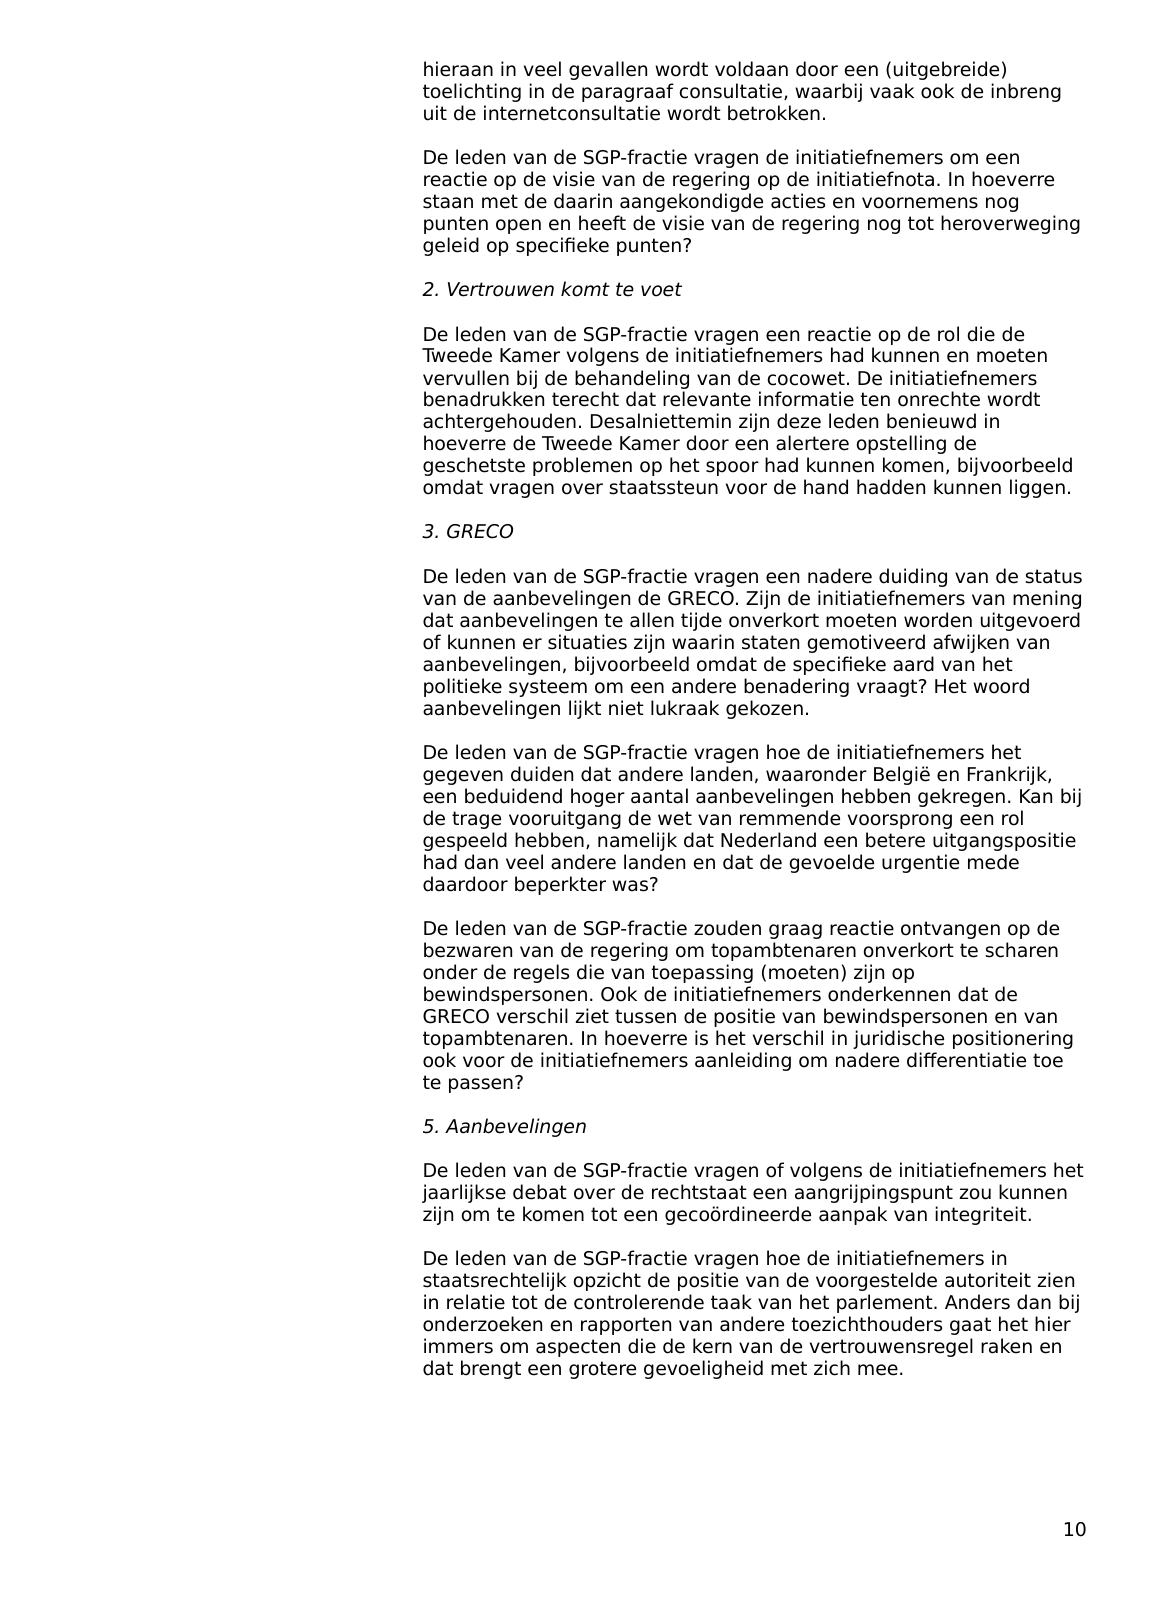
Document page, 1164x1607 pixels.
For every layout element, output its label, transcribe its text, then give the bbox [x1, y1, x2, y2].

subtitle 5. Aanbevelingen [422, 1116, 1087, 1138]
text De leden van de SGP-fractie vragen of volgens de initiatiefnemers het jaarlijkse debat over de rechtstaat een aangrijpingspunt zou kunnen zijn om te komen tot een gecoördineerde aanpak van integriteit. [422, 1160, 1087, 1226]
text De leden van de SGP-fractie vragen hoe de initiatiefnemers het gegeven duiden dat andere landen, waaronder België en Frankrijk, een beduidend hoger aantal aanbevelingen hebben gekregen. Kan bij de trage vooruitgang de wet van remmende voorsprong een rol gespeeld hebben, namelijk dat Nederland een betere uitgangspositie had dan veel andere landen en dat de gevoelde urgentie mede daardoor beperkter was? [422, 742, 1087, 896]
text De leden van de SGP-fractie zouden graag reactie ontvangen op de bezwaren van de regering om topambtenaren onverkort te scharen onder de regels die van toepassing (moeten) zijn op bewindspersonen. Ook de initiatiefnemers onderkennen dat de GRECO verschil ziet tussen de positie van bewindspersonen en van topambtenaren. In hoeverre is het verschil in juridische positionering ook voor de initiatiefnemers aanleiding om nadere differentiatie toe te passen? [422, 918, 1087, 1093]
subtitle 2. Vertrouwen komt te voet [422, 279, 1087, 301]
text De leden van de SGP-fractie vragen hoe de initiatiefnemers in staatsrechtelijk opzicht de positie van de voorgestelde autoriteit zien in relatie tot de controlerende taak van het parlement. Anders dan bij onderzoeken en rapporten van andere toezichthouders gaat het hier immers om aspecten die de kern van de vertrouwensregel raken en dat brengt een grotere gevoeligheid met zich mee. [422, 1248, 1087, 1380]
text De leden van de SGP-fractie vragen een nadere duiding van de status van de aanbevelingen de GRECO. Zijn de initiatiefnemers van mening dat aanbevelingen te allen tijde onverkort moeten worden uitgevoerd of kunnen er situaties zijn waarin staten gemotiveerd afwijken van aanbevelingen, bijvoorbeeld omdat de specifieke aard van het politieke systeem om een andere benadering vraagt? Het woord aanbevelingen lijkt niet lukraak gekozen. [422, 566, 1087, 719]
text De leden van de SGP-fractie vragen een reactie op de rol die de Tweede Kamer volgens de initiatiefnemers had kunnen en moeten vervullen bij de behandeling van de cocowet. De initiatiefnemers benadrukken terecht dat relevante informatie ten onrechte wordt achtergehouden. Desalniettemin zijn deze leden benieuwd in hoeverre de Tweede Kamer door een alertere opstelling de geschetste problemen op het spoor had kunnen komen, bijvoorbeeld omdat vragen over staatssteun voor de hand hadden kunnen liggen. [422, 323, 1087, 499]
text De leden van de SGP-fractie vragen de initiatiefnemers om een reactie op de visie van de regering op de initiatiefnota. In hoeverre staan met de daarin aangekondigde acties en voornemens nog punten open en heeft de visie van de regering nog tot heroverweging geleid op specifieke punten? [422, 147, 1087, 257]
text hieraan in veel gevallen wordt voldaan door een (uitgebreide) toelichting in de paragraaf consultatie, waarbij vaak ook de inbreng uit de internetconsultatie wordt betrokken. [422, 59, 1087, 125]
subtitle 3. GRECO [422, 521, 1087, 543]
